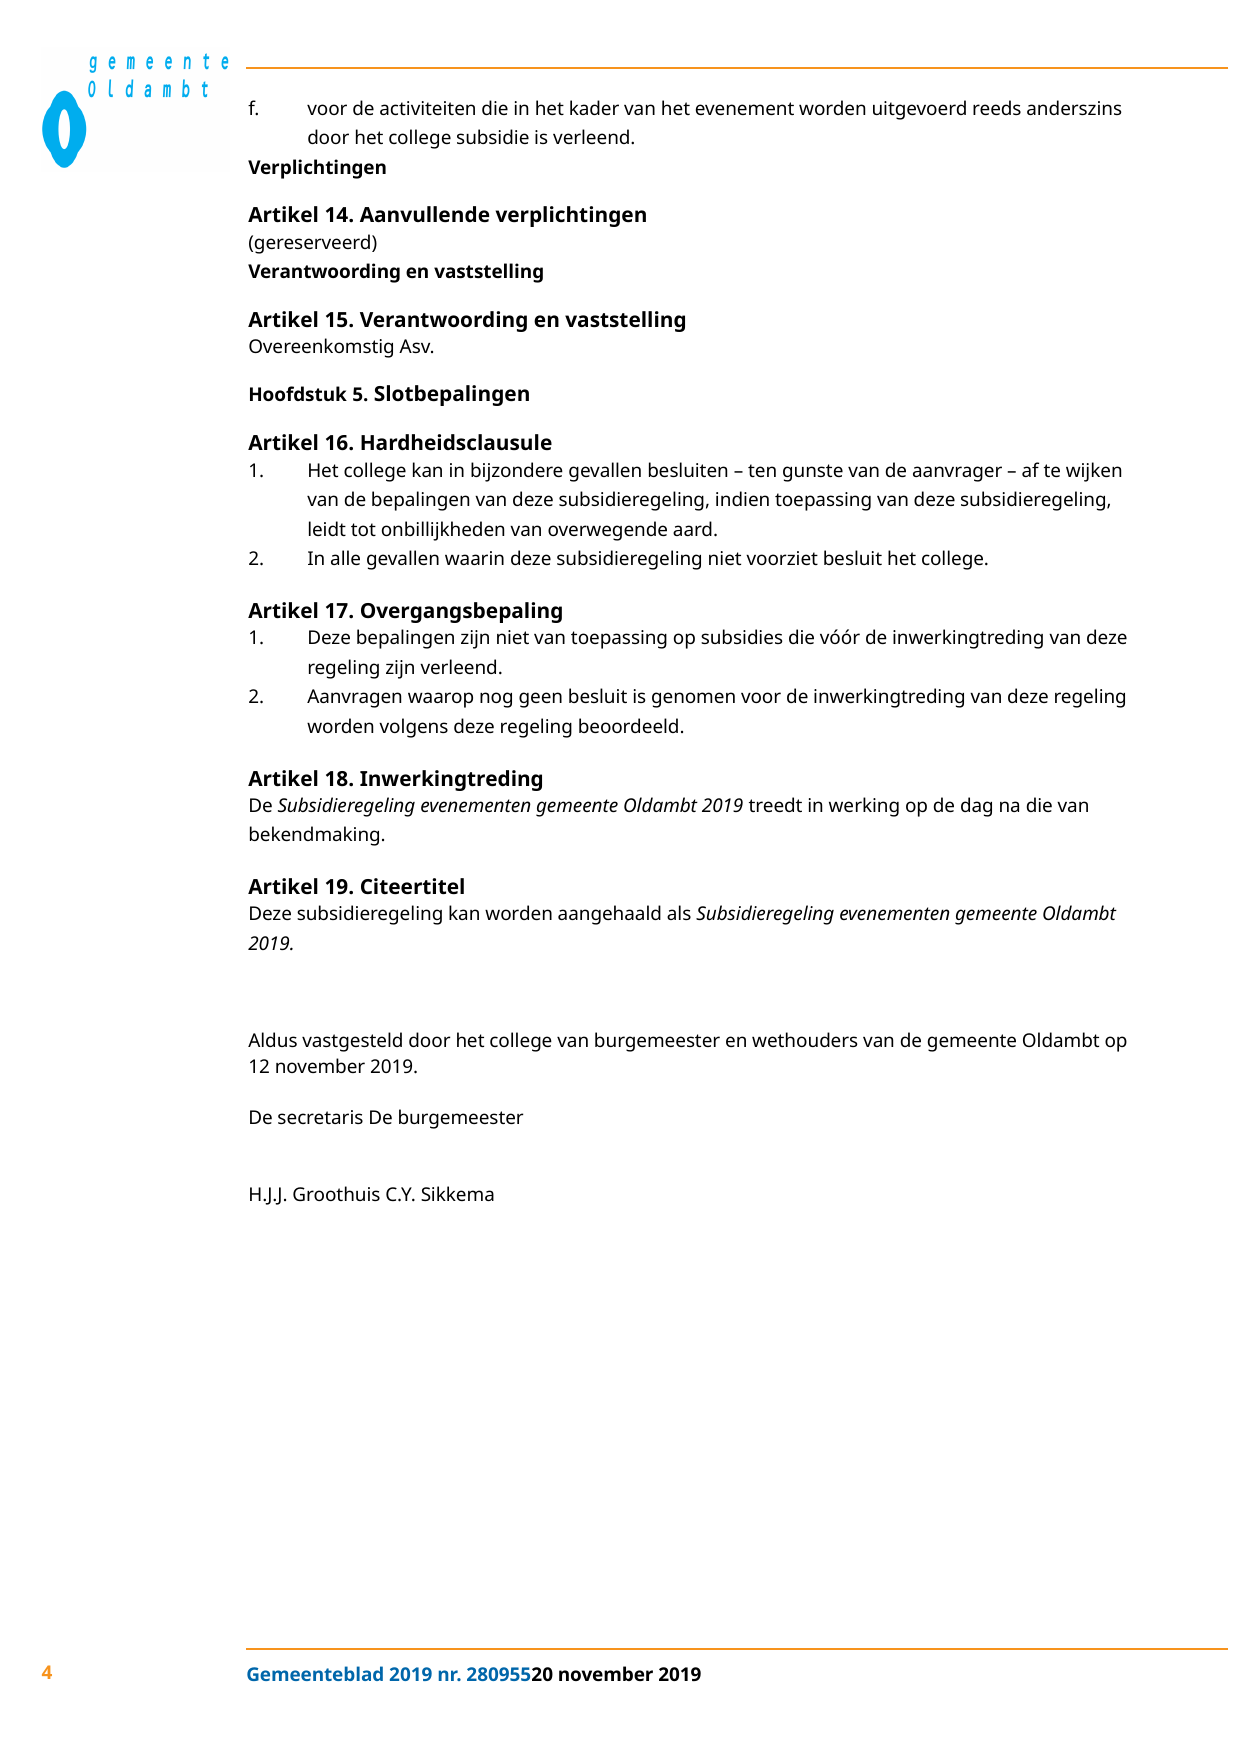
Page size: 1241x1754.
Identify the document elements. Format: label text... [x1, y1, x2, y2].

list voor de activiteiten die in het kader van het evenement worden uitgevoerd reeds anderszins door het college subsidie is verleend. [248, 95, 1152, 150]
list Deze bepalingen zijn niet van toepassing op subsidies die vóór de inwerkingtreding van deze regeling zijn verleend. [248, 624, 1152, 680]
text H.J.J. Groothuis C.Y. Sikkema [248, 1182, 1152, 1207]
text Artikel 18. Inwerkingtreding [248, 764, 1152, 792]
list Aanvragen waarop nog geen besluit is genomen voor de inwerkingtreding van deze regeling worden volgens deze regeling beoordeeld. [248, 684, 1152, 739]
text Artikel 14. Aanvullende verplichtingen [248, 201, 1152, 229]
text Hoofdstuk 5. Slotbepalingen [248, 379, 1152, 408]
text (gereserveerd) [248, 229, 1152, 255]
list In alle gevallen waarin deze subsidieregeling niet voorziet besluit het college. [248, 546, 1152, 571]
text Overeenkomstig Asv. [248, 333, 1152, 359]
text Verantwoording en vaststelling [248, 258, 1152, 284]
text Artikel 19. Citeertitel [248, 872, 1152, 901]
list Het college kan in bijzondere gevallen besluiten – ten gunste van de aanvrager – af te wijken van de bepalingen van deze subsidieregeling, indien toepassing van deze subsidieregeling, leidt tot onbillijkheden van overwegende aard. [248, 457, 1152, 542]
text Artikel 15. Verantwoording en vaststelling [248, 305, 1152, 333]
text Verplichtingen [248, 154, 1152, 180]
text Artikel 17. Overgangsbepaling [248, 596, 1152, 624]
text Artikel 16. Hardheidsclausule [248, 428, 1152, 457]
picture [41, 47, 231, 172]
text De secretaris De burgemeester [248, 1104, 1152, 1130]
text Deze subsidieregeling kan worden aangehaald als Subsidieregeling evenementen gemeente Oldambt 2019. [248, 901, 1152, 956]
text Aldus vastgesteld door het college van burgemeester en wethouders van de gemeente Oldambt op 12 november 2019. [248, 1027, 1152, 1079]
text De Subsidieregeling evenementen gemeente Oldambt 2019 treedt in werking op de dag na die van bekendmaking. [248, 792, 1152, 847]
